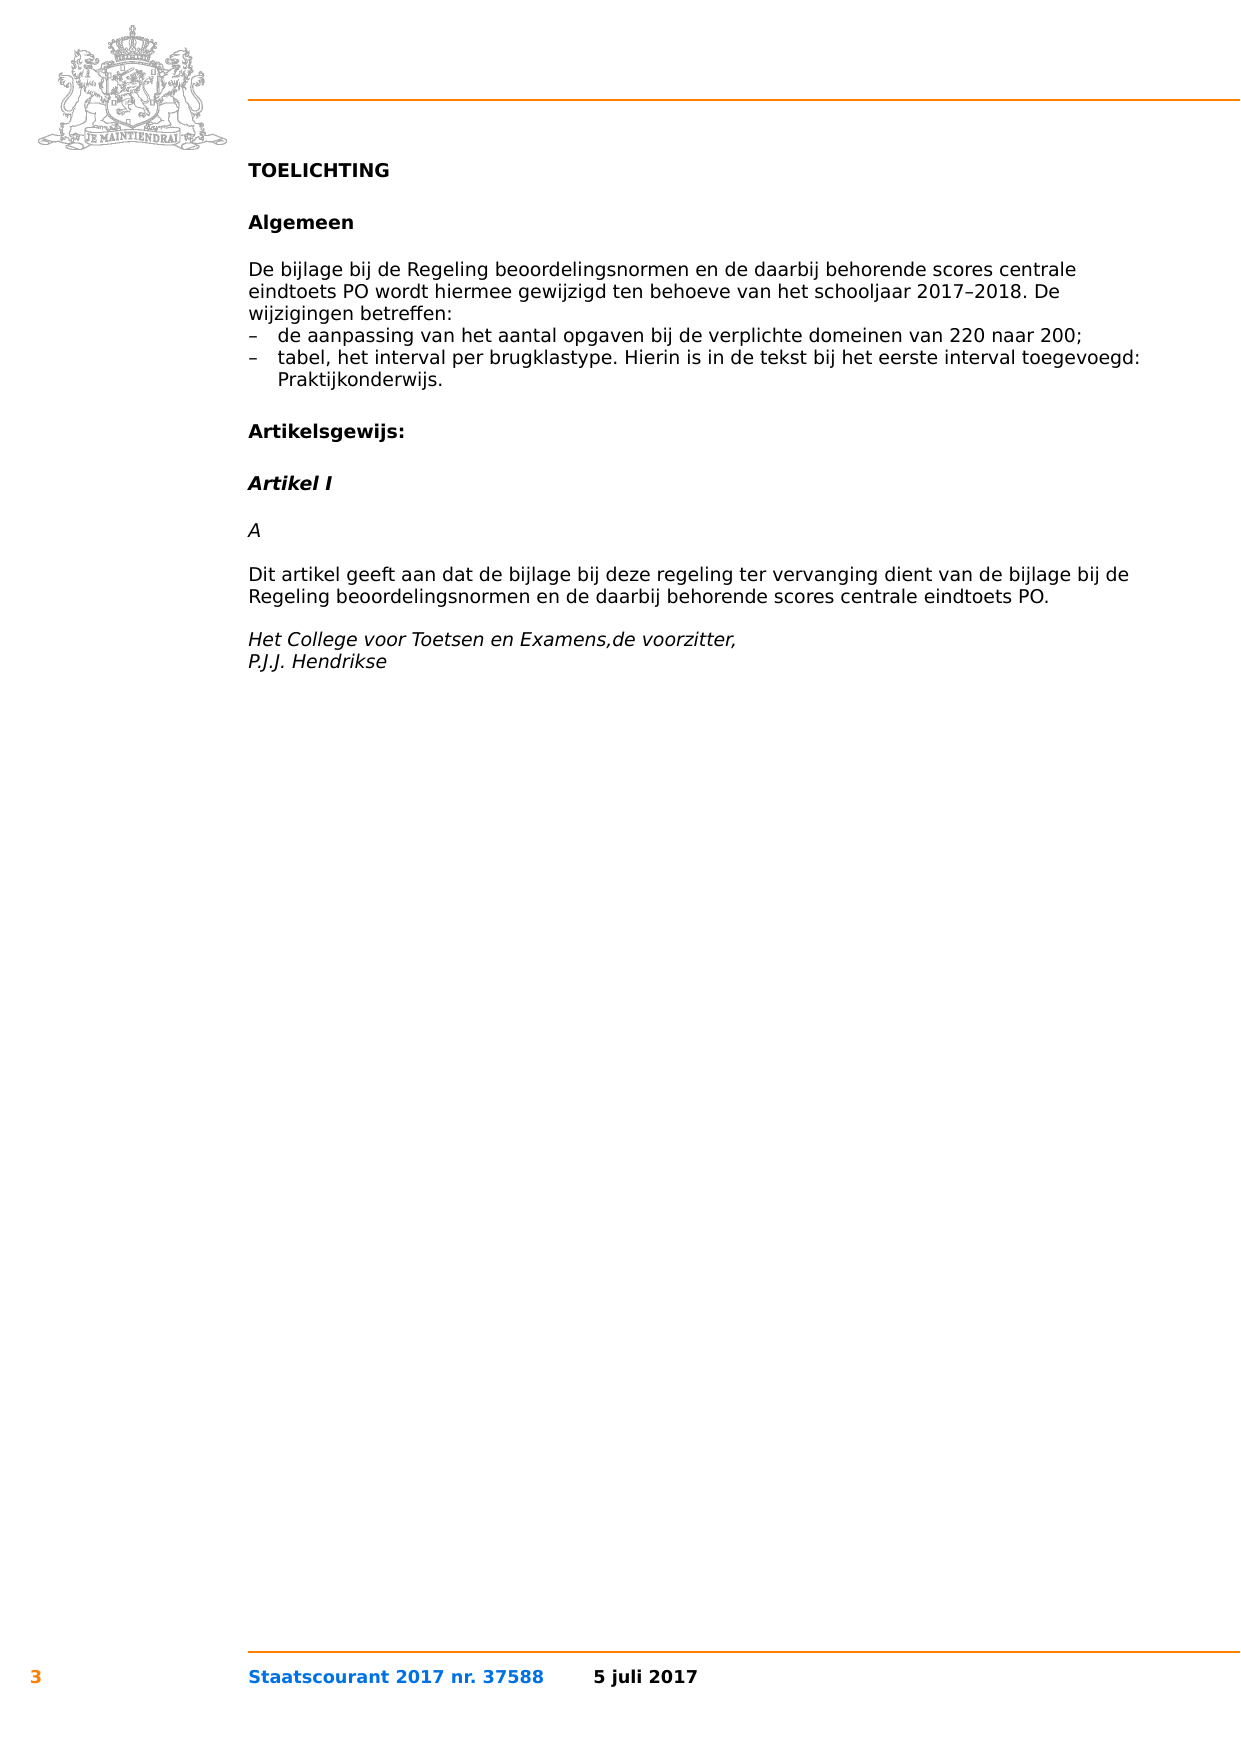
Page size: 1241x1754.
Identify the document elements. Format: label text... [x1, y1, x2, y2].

subtitle TOELICHTING [248, 160, 1163, 182]
picture [38, 25, 227, 150]
text De bijlage bij de Regeling beoordelingsnormen en de daarbij behorende scores centrale eindtoets PO wordt hiermee gewijzigd ten behoeve van het schooljaar 2017–2018. De wijzigingen betreffen: [248, 259, 1163, 325]
subtitle A [248, 520, 1163, 542]
subtitle Algemeen [248, 212, 1163, 234]
text – tabel, het interval per brugklastype. Hierin is in de tekst bij het eerste interval toegevoegd: Praktijkonderwijs. [248, 347, 1163, 391]
text Het College voor Toetsen en Examens,de voorzitter, P.J.J. Hendrikse [248, 629, 1163, 673]
subtitle Artikel I [248, 473, 1163, 495]
text Dit artikel geeft aan dat de bijlage bij deze regeling ter vervanging dient van de bijlage bij de Regeling beoordelingsnormen en de daarbij behorende scores centrale eindtoets PO. [248, 563, 1163, 607]
subtitle Artikelsgewijs: [248, 421, 1163, 443]
text – de aanpassing van het aantal opgaven bij de verplichte domeinen van 220 naar 200; [248, 325, 1163, 347]
